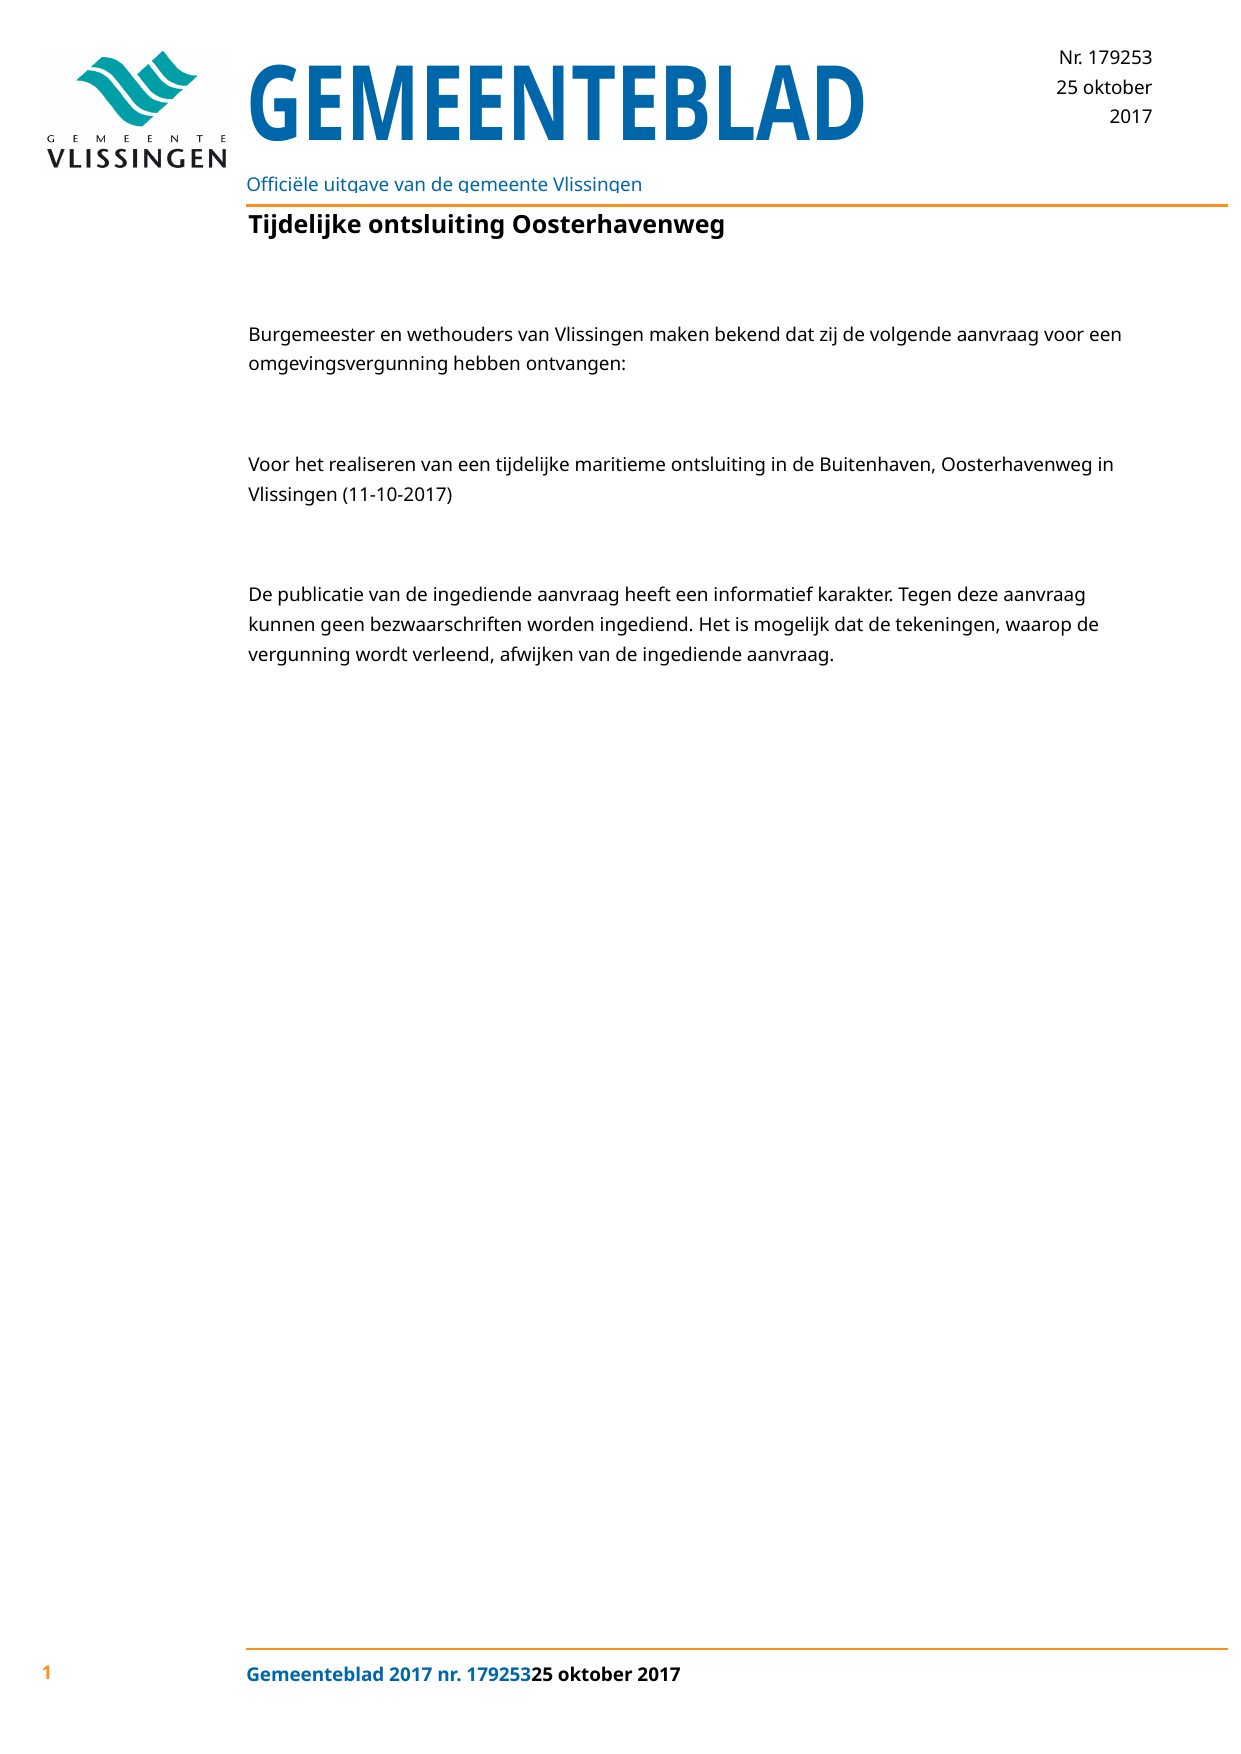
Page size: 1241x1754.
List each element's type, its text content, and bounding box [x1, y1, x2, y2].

text Voor het realiseren van een tijdelijke maritieme ontsluiting in de Buitenhaven, Oosterhavenweg in Vlissingen (11-10-2017) [248, 451, 1152, 506]
picture [41, 47, 231, 172]
text Tijdelijke ontsluiting Oosterhavenweg [248, 207, 1152, 241]
text Burgemeester en wethouders van Vlissingen maken bekend dat zij de volgende aanvraag voor een omgevingsvergunning hebben ontvangen: [248, 321, 1152, 376]
text De publicatie van de ingediende aanvraag heeft een informatief karakter. Tegen deze aanvraag kunnen geen bezwaarschriften worden ingediend. Het is mogelijk dat de tekeningen, waarop de vergunning wordt verleend, afwijken van de ingediende aanvraag. [248, 582, 1152, 666]
